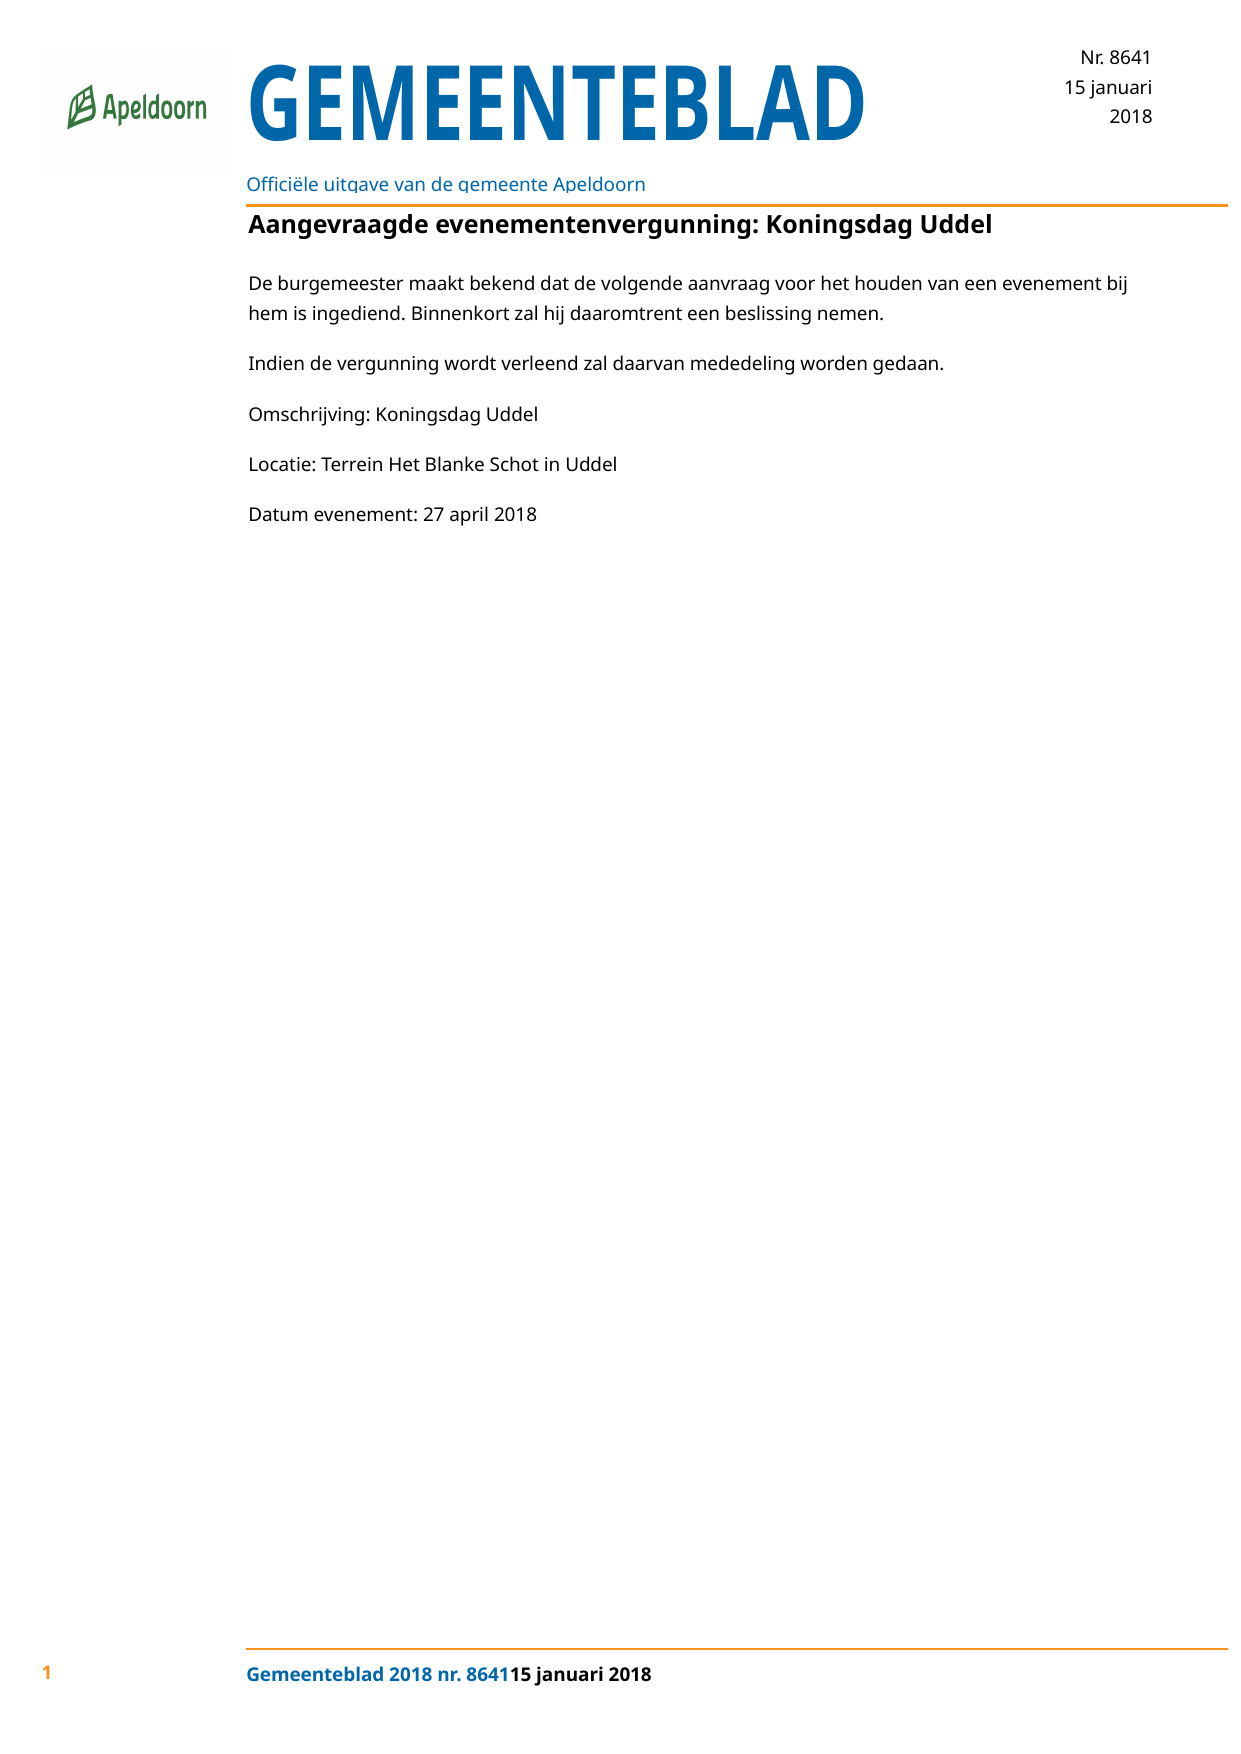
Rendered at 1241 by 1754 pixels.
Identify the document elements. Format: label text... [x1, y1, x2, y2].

text Indien de vergunning wordt verleend zal daarvan mededeling worden gedaan. [248, 350, 1152, 376]
text De burgemeester maakt bekend dat de volgende aanvraag voor het houden van een evenement bij hem is ingediend. Binnenkort zal hij daaromtrent een beslissing nemen. [248, 270, 1152, 326]
picture [41, 47, 231, 172]
text Datum evenement: 27 april 2018 [248, 502, 1152, 527]
text Locatie: Terrein Het Blanke Schot in Uddel [248, 451, 1152, 477]
text Omschrijving: Koningsdag Uddel [248, 401, 1152, 426]
text Aangevraagde evenementenvergunning: Koningsdag Uddel [248, 207, 1152, 241]
